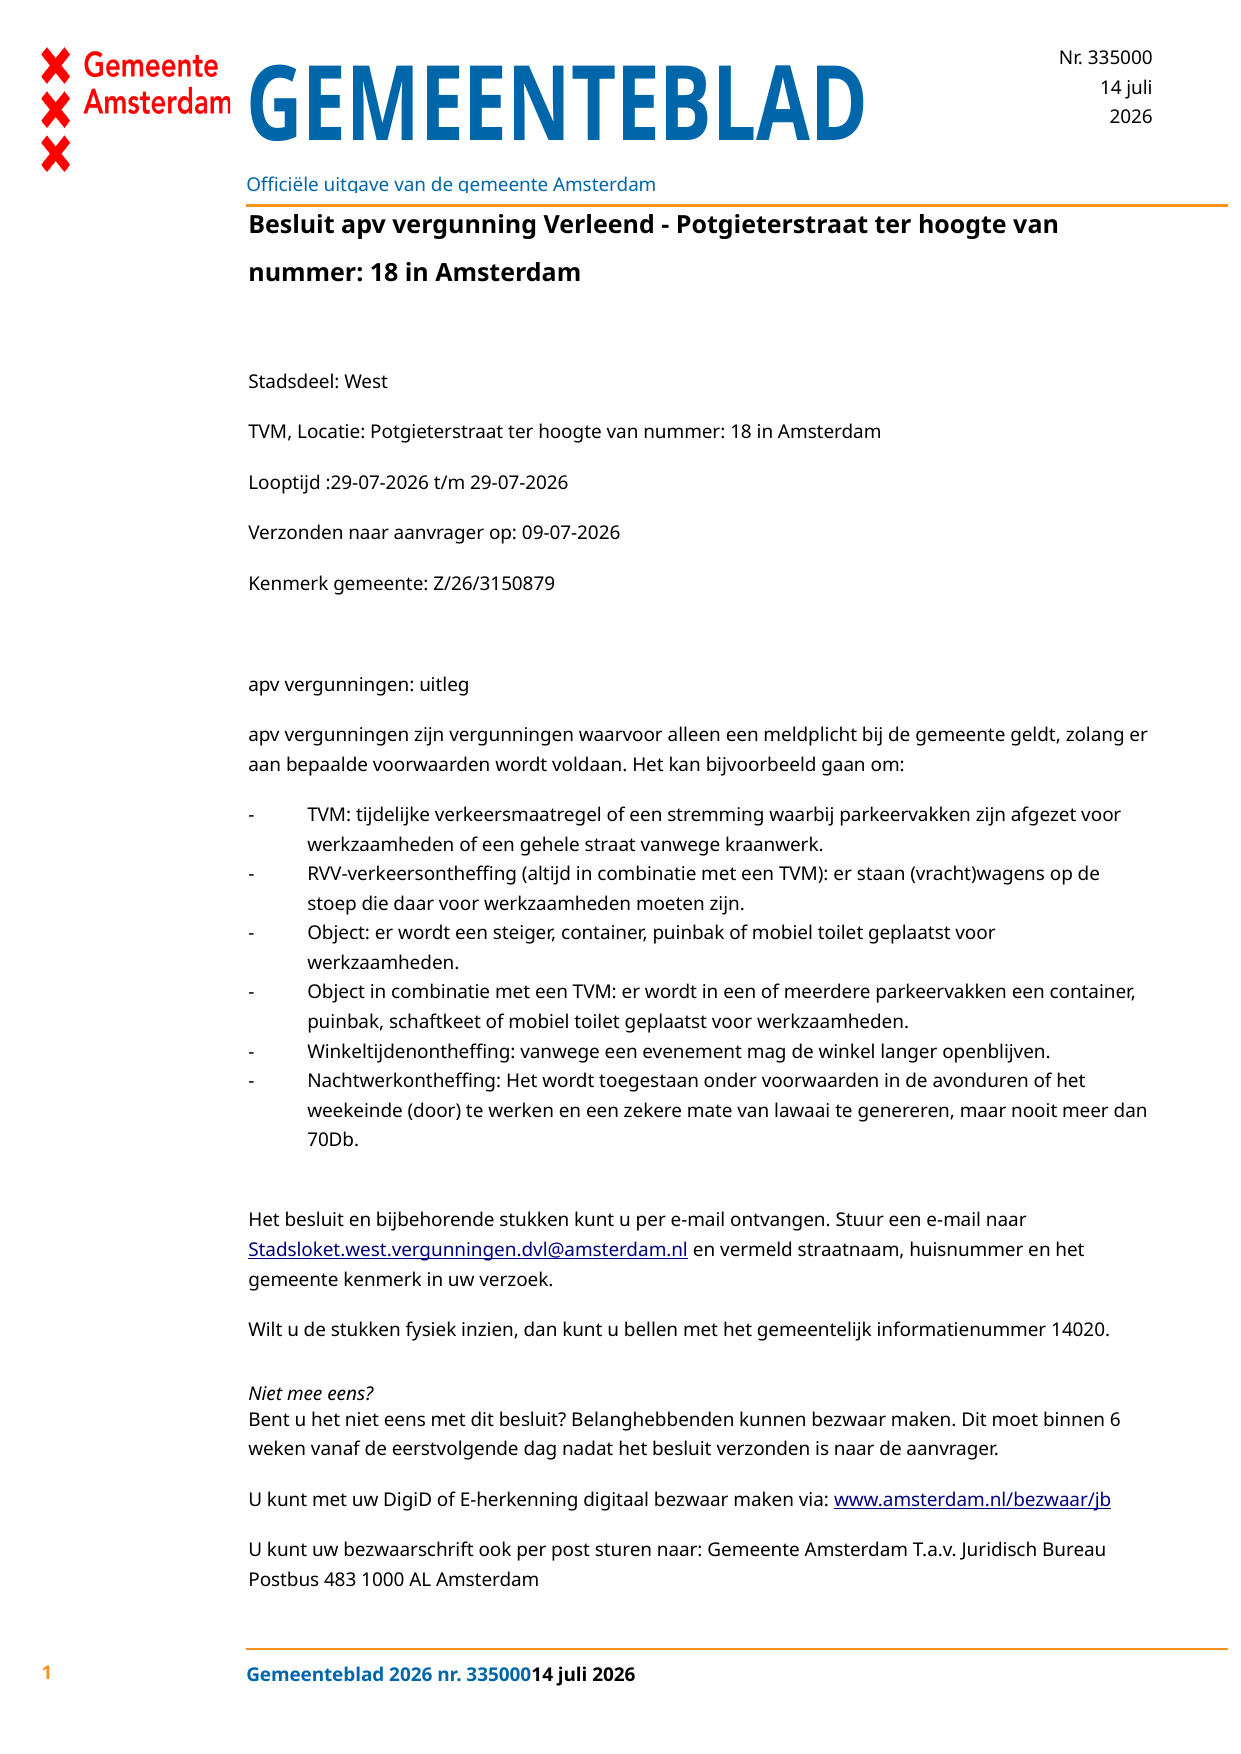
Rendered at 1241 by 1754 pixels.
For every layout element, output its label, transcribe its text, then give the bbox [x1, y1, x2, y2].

text Looptijd :29-07-2026 t/m 29-07-2026 [248, 469, 1152, 495]
text apv vergunningen: uitleg [248, 671, 1152, 697]
text apv vergunningen zijn vergunningen waarvoor alleen een meldplicht bij de gemeente geldt, zolang er aan bepaalde voorwaarden wordt voldaan. Het kan bijvoorbeeld gaan om: [248, 721, 1152, 777]
list Object in combinatie met een TVM: er wordt in een of meerdere parkeervakken een container, puinbak, schaftkeet of mobiel toilet geplaatst voor werkzaamheden. [248, 979, 1152, 1034]
text U kunt uw bezwaarschrift ook per post sturen naar: Gemeente Amsterdam T.a.v. Juridisch Bureau Postbus 483 1000 AL Amsterdam [248, 1536, 1152, 1592]
text Verzonden naar aanvrager op: 09-07-2026 [248, 519, 1152, 545]
list RVV-verkeersontheffing (altijd in combinatie met een TVM): er staan (vracht)wagens op de stoep die daar voor werkzaamheden moeten zijn. [248, 860, 1152, 916]
text Wilt u de stukken fysiek inzien, dan kunt u bellen met het gemeentelijk informatienummer 14020. [248, 1316, 1152, 1342]
list Winkeltijdenontheffing: vanwege een evenement mag de winkel langer openblijven. [248, 1038, 1152, 1064]
text Besluit apv vergunning Verleend - Potgieterstraat ter hoogte van nummer: 18 in Amsterdam [248, 207, 1152, 288]
text Stadsdeel: West [248, 368, 1152, 394]
picture [41, 47, 231, 172]
text Niet mee eens? [248, 1380, 1152, 1406]
text Het besluit en bijbehorende stukken kunt u per e-mail ontvangen. Stuur een e-mail naar Stadsloket.west.vergunningen.dvl@amsterdam.nl en vermeld straatnaam, huisnummer en het gemeente kenmerk in uw verzoek. [248, 1207, 1152, 1292]
list Nachtwerkontheffing: Het wordt toegestaan onder voorwaarden in de avonduren of het weekeinde (door) te werken en een zekere mate van lawaai te genereren, maar nooit meer dan 70Db. [248, 1067, 1152, 1152]
list Object: er wordt een steiger, container, puinbak of mobiel toilet geplaatst voor werkzaamheden. [248, 919, 1152, 975]
text U kunt met uw DigiD of E-herkenning digitaal bezwaar maken via: www.amsterdam.nl/bezwaar/jb [248, 1486, 1152, 1512]
list TVM: tijdelijke verkeersmaatregel of een stremming waarbij parkeervakken zijn afgezet voor werkzaamheden of een gehele straat vanwege kraanwerk. [248, 801, 1152, 857]
text Kenmerk gemeente: Z/26/3150879 [248, 570, 1152, 596]
text TVM, Locatie: Potgieterstraat ter hoogte van nummer: 18 in Amsterdam [248, 419, 1152, 444]
text Bent u het niet eens met dit besluit? Belanghebbenden kunnen bezwaar maken. Dit moet binnen 6 weken vanaf de eerstvolgende dag nadat het besluit verzonden is naar de aanvrager. [248, 1406, 1152, 1461]
